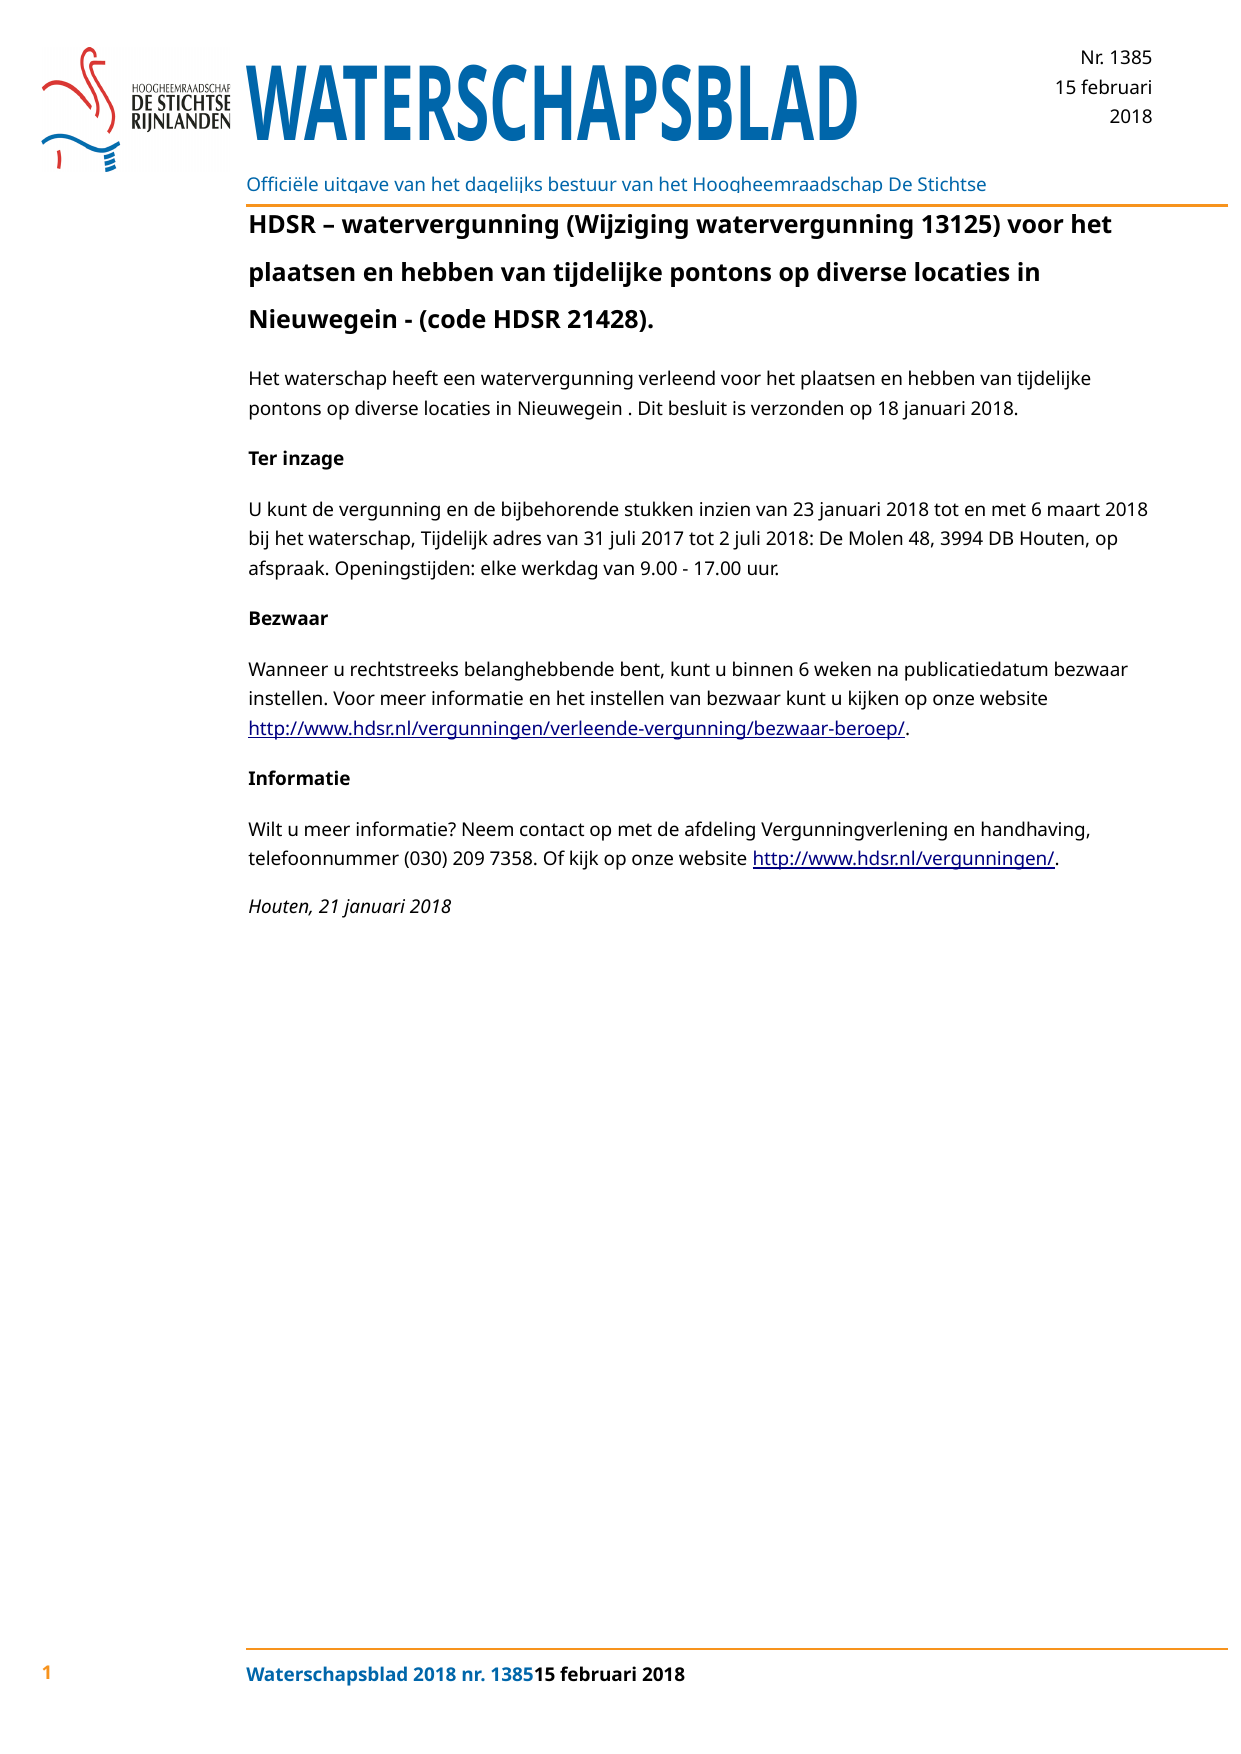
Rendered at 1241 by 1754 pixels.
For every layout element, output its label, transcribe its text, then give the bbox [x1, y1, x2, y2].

text Wanneer u rechtstreeks belanghebbende bent, kunt u binnen 6 weken na publicatiedatum bezwaar instellen. Voor meer informatie en het instellen van bezwaar kunt u kijken op onze website http://www.hdsr.nl/vergunningen/verleende-vergunning/bezwaar-beroep/. [248, 656, 1152, 741]
text Wilt u meer informatie? Neem contact op met de afdeling Vergunningverlening en handhaving, telefoonnummer (030) 209 7358. Of kijk op onze website http://www.hdsr.nl/vergunningen/. [248, 816, 1152, 871]
text Houten, 21 januari 2018 [248, 893, 1152, 919]
picture [41, 47, 231, 172]
text Ter inzage [248, 446, 1152, 471]
text HDSR – watervergunning (Wijziging watervergunning 13125) voor het plaatsen en hebben van tijdelijke pontons op diverse locaties in Nieuwegein - (code HDSR 21428). [248, 207, 1152, 336]
text U kunt de vergunning en de bijbehorende stukken inzien van 23 januari 2018 tot en met 6 maart 2018 bij het waterschap, Tijdelijk adres van 31 juli 2017 tot 2 juli 2018: De Molen 48, 3994 DB Houten, op afspraak. Openingstijden: elke werkdag van 9.00 - 17.00 uur. [248, 496, 1152, 581]
text Informatie [248, 766, 1152, 791]
text Het waterschap heeft een watervergunning verleend voor het plaatsen en hebben van tijdelijke pontons op diverse locaties in Nieuwegein . Dit besluit is verzonden op 18 januari 2018. [248, 366, 1152, 421]
text Bezwaar [248, 606, 1152, 631]
